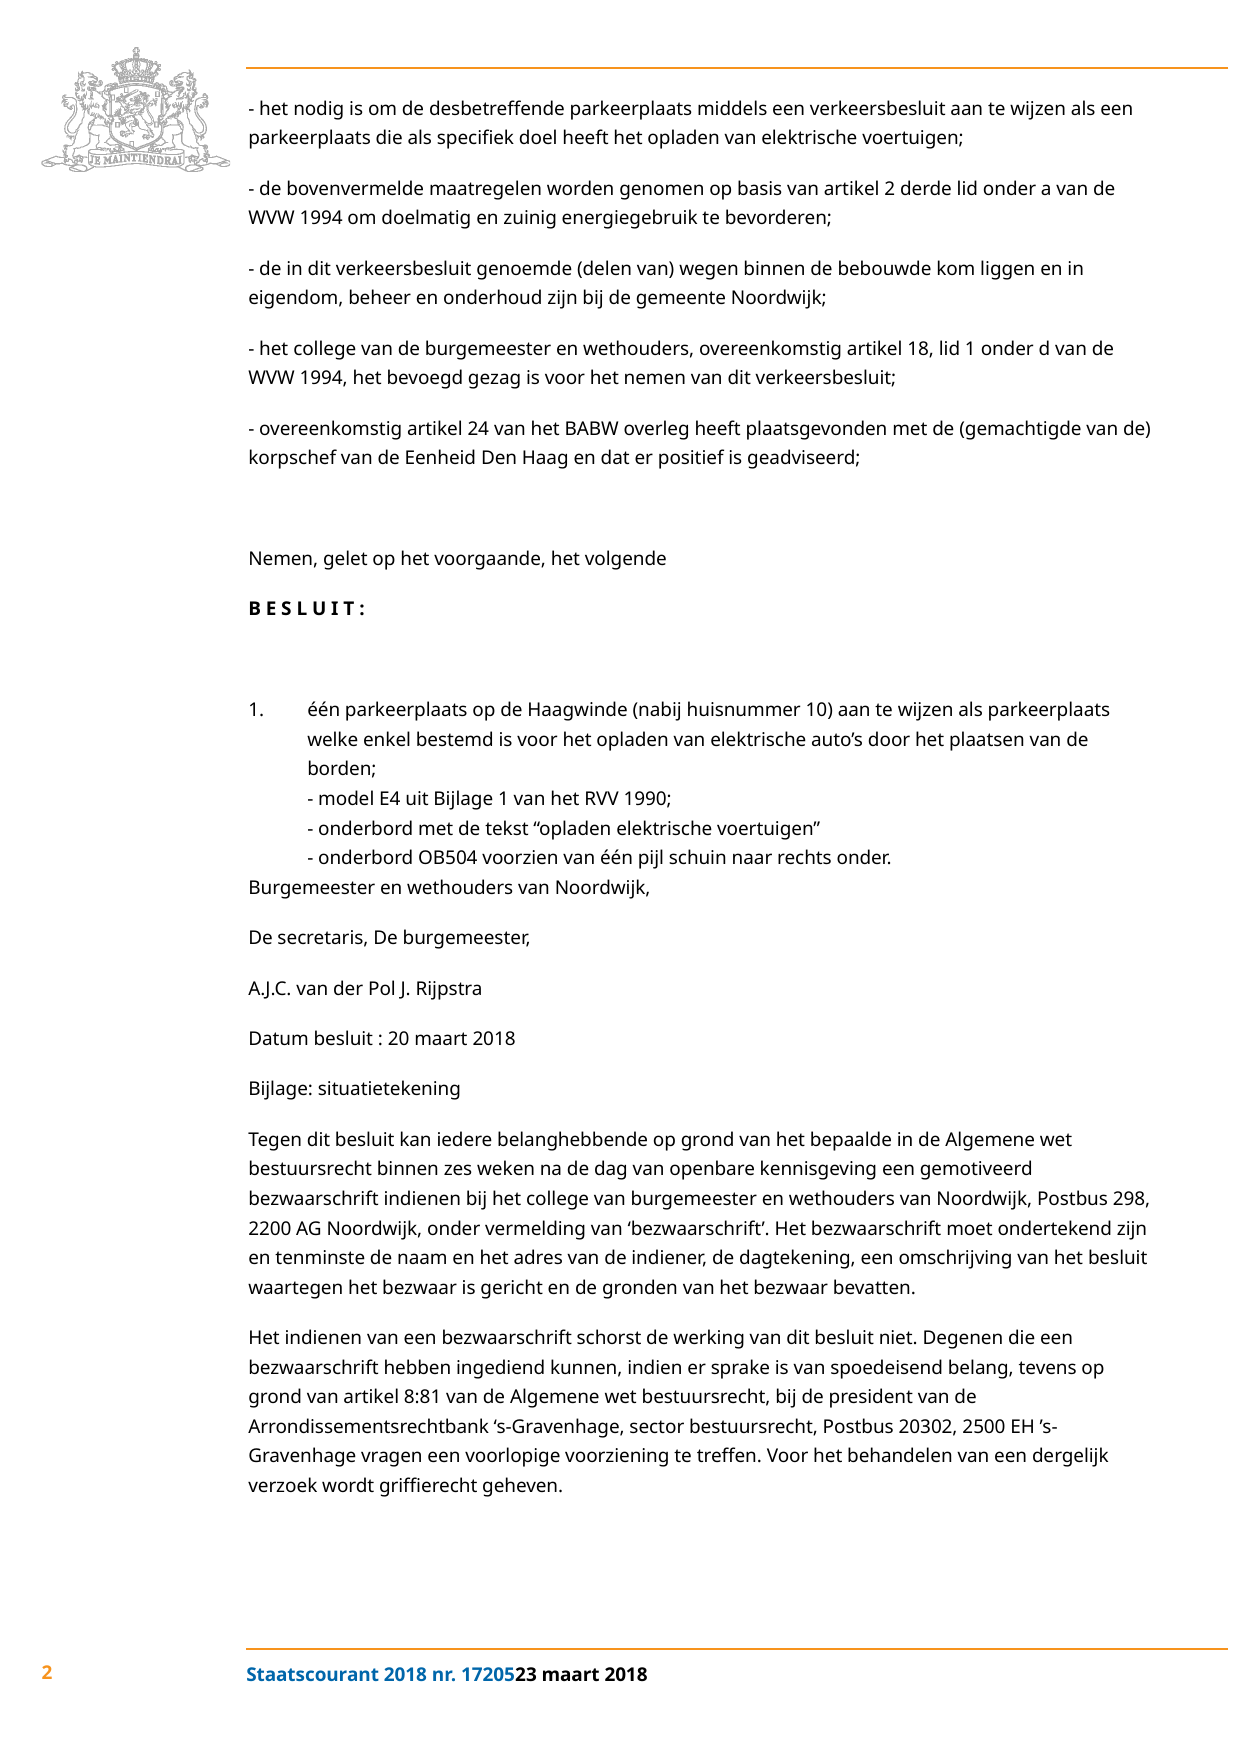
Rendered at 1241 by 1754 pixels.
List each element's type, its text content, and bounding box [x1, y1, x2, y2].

text Tegen dit besluit kan iedere belanghebbende op grond van het bepaalde in de Algemene wet bestuursrecht binnen zes weken na de dag van openbare kennisgeving een gemotiveerd bezwaarschrift indienen bij het college van burgemeester en wethouders van Noordwijk, Postbus 298, 2200 AG Noordwijk, onder vermelding van ‘bezwaarschrift’. Het bezwaarschrift moet ondertekend zijn en tenminste de naam en het adres van de indiener, de dagtekening, een omschrijving van het besluit waartegen het bezwaar is gericht en de gronden van het bezwaar bevatten. [248, 1126, 1152, 1300]
picture [41, 47, 231, 172]
text - het college van de burgemeester en wethouders, overeenkomstig artikel 18, lid 1 onder d van de WVW 1994, het bevoegd gezag is voor het nemen van dit verkeersbesluit; [248, 335, 1152, 390]
list - onderbord OB504 voorzien van één pijl schuin naar rechts onder. [248, 844, 1152, 870]
text A.J.C. van der Pol J. Rijpstra [248, 975, 1152, 1001]
text - het nodig is om de desbetreffende parkeerplaats middels een verkeersbesluit aan te wijzen als een parkeerplaats die als specifiek doel heeft het opladen van elektrische voertuigen; [248, 95, 1152, 150]
text De secretaris, De burgemeester, [248, 924, 1152, 950]
text Het indienen van een bezwaarschrift schorst de werking van dit besluit niet. Degenen die een bezwaarschrift hebben ingediend kunnen, indien er sprake is van spoedeisend belang, tevens op grond van artikel 8:81 van de Algemene wet bestuursrecht, bij de president van de Arrondissementsrechtbank ‘s-Gravenhage, sector bestuursrecht, Postbus 20302, 2500 EH ’s-Gravenhage vragen een voorlopige voorziening te treffen. Voor het behandelen van een dergelijk verzoek wordt griffierecht geheven. [248, 1324, 1152, 1498]
text Nemen, gelet op het voorgaande, het volgende [248, 545, 1152, 571]
text - de in dit verkeersbesluit genoemde (delen van) wegen binnen de bebouwde kom liggen en in eigendom, beheer en onderhoud zijn bij de gemeente Noordwijk; [248, 255, 1152, 310]
text Datum besluit : 20 maart 2018 [248, 1025, 1152, 1051]
text B E S L U I T : [248, 596, 1152, 621]
list - model E4 uit Bijlage 1 van het RVV 1990; [248, 785, 1152, 811]
text - de bovenvermelde maatregelen worden genomen op basis van artikel 2 derde lid onder a van de WVW 1994 om doelmatig en zuinig energiegebruik te bevorderen; [248, 175, 1152, 230]
list - onderbord met de tekst “opladen elektrische voertuigen” [248, 815, 1152, 841]
text Burgemeester en wethouders van Noordwijk, [248, 874, 1152, 900]
text Bijlage: situatietekening [248, 1076, 1152, 1101]
list één parkeerplaats op de Haagwinde (nabij huisnummer 10) aan te wijzen als parkeerplaats welke enkel bestemd is voor het opladen van elektrische auto’s door het plaatsen van de borden; [248, 696, 1152, 781]
text - overeenkomstig artikel 24 van het BABW overleg heeft plaatsgevonden met de (gemachtigde van de) korpschef van de Eenheid Den Haag en dat er positief is geadviseerd; [248, 415, 1152, 470]
